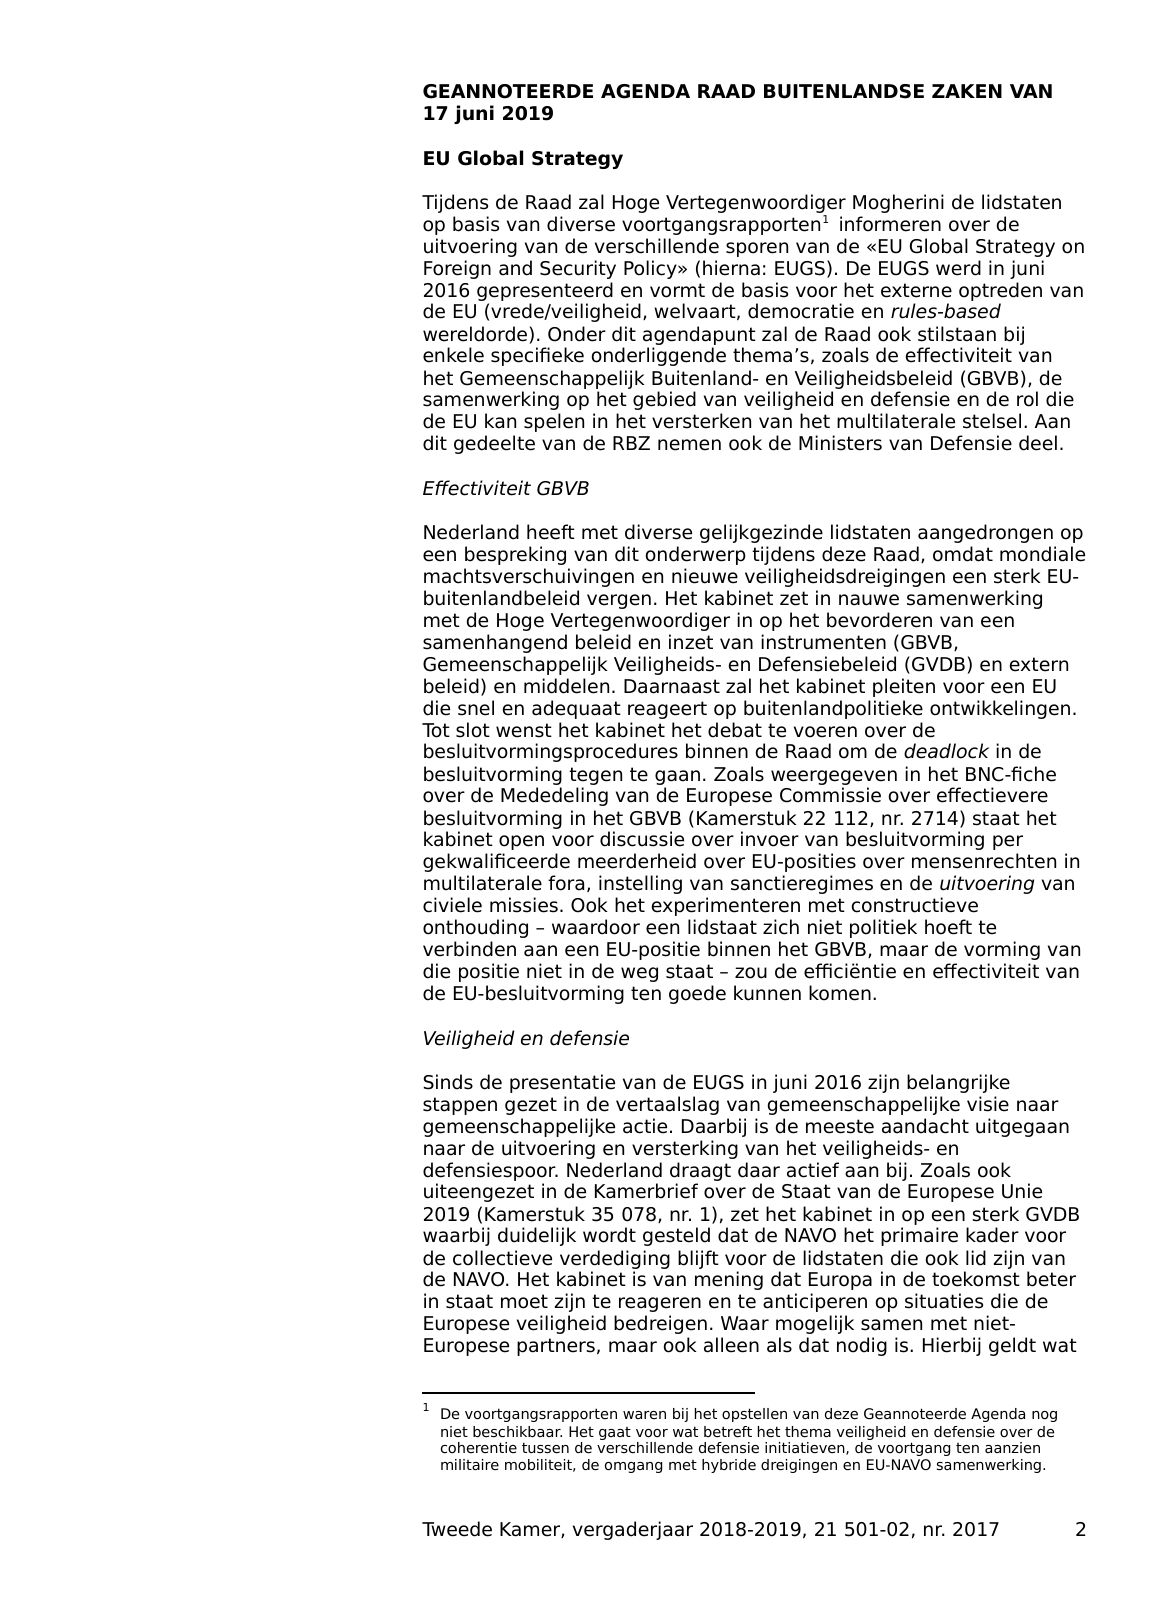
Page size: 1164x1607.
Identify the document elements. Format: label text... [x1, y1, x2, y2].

subtitle Effectiviteit GBVB [422, 477, 1087, 499]
subtitle GEANNOTEERDE AGENDA RAAD BUITENLANDSE ZAKEN VAN 17 juni 2019 [422, 81, 1087, 125]
text Sinds de presentatie van de EUGS in juni 2016 zijn belangrijke stappen gezet in de vertaalslag van gemeenschappelijke visie naar gemeenschappelijke actie. Daarbij is de meeste aandacht uitgegaan naar de uitvoering en versterking van het veiligheids- en defensiespoor. Nederland draagt daar actief aan bij. Zoals ook uiteengezet in de Kamerbrief over de Staat van de Europese Unie 2019 (Kamerstuk 35 078, nr. 1), zet het kabinet in op een sterk GVDB waarbij duidelijk wordt gesteld dat de NAVO het primaire kader voor de collectieve verdediging blijft voor de lidstaten die ook lid zijn van de NAVO. Het kabinet is van mening dat Europa in de toekomst beter in staat moet zijn te reageren en te anticiperen op situaties die de Europese veiligheid bedreigen. Waar mogelijk samen met niet-Europese partners, maar ook alleen als dat nodig is. Hierbij geldt wat [422, 1072, 1087, 1357]
text De voortgangsrapporten waren bij het opstellen van deze Geannoteerde Agenda nog niet beschikbaar. Het gaat voor wat betreft het thema veiligheid en defensie over de coherentie tussen de verschillende defensie initiatieven, de voortgang ten aanzien militaire mobiliteit, de omgang met hybride dreigingen en EU-NAVO samenwerking. [422, 1402, 1087, 1474]
subtitle EU Global Strategy [422, 147, 1087, 169]
subtitle Veiligheid en defensie [422, 1027, 1087, 1049]
text Nederland heeft met diverse gelijkgezinde lidstaten aangedrongen op een bespreking van dit onderwerp tijdens deze Raad, omdat mondiale machtsverschuivingen en nieuwe veiligheidsdreigingen een sterk EU-buitenlandbeleid vergen. Het kabinet zet in nauwe samenwerking met de Hoge Vertegenwoordiger in op het bevorderen van een samenhangend beleid en inzet van instrumenten (GBVB, Gemeenschappelijk Veiligheids- en Defensiebeleid (GVDB) en extern beleid) en middelen. Daarnaast zal het kabinet pleiten voor een EU die snel en adequaat reageert op buitenlandpolitieke ontwikkelingen. Tot slot wenst het kabinet het debat te voeren over de besluitvormingsprocedures binnen de Raad om de deadlock in de besluitvorming tegen te gaan. Zoals weergegeven in het BNC-fiche over de Mededeling van de Europese Commissie over effectievere besluitvorming in het GBVB (Kamerstuk 22 112, nr. 2714) staat het kabinet open voor discussie over invoer van besluitvorming per gekwalificeerde meerderheid over EU-posities over mensenrechten in multilaterale fora, instelling van sanctieregimes en de uitvoering van civiele missies. Ook het experimenteren met constructieve onthouding – waardoor een lidstaat zich niet politiek hoeft te verbinden aan een EU-positie binnen het GBVB, maar de vorming van die positie niet in de weg staat – zou de efficiëntie en effectiviteit van de EU-besluitvorming ten goede kunnen komen. [422, 522, 1087, 1005]
text Tijdens de Raad zal Hoge Vertegenwoordiger Mogherini de lidstaten op basis van diverse voortgangsrapporten informeren over de uitvoering van de verschillende sporen van de «EU Global Strategy on Foreign and Security Policy» (hierna: EUGS). De EUGS werd in juni 2016 gepresenteerd en vormt de basis voor het externe optreden van de EU (vrede/veiligheid, welvaart, democratie en rules-based wereldorde). Onder dit agendapunt zal de Raad ook stilstaan bij enkele specifieke onderliggende thema’s, zoals de effectiviteit van het Gemeenschappelijk Buitenland- en Veiligheidsbeleid (GBVB), de samenwerking op het gebied van veiligheid en defensie en de rol die de EU kan spelen in het versterken van het multilaterale stelsel. Aan dit gedeelte van de RBZ nemen ook de Ministers van Defensie deel. [422, 192, 1087, 455]
